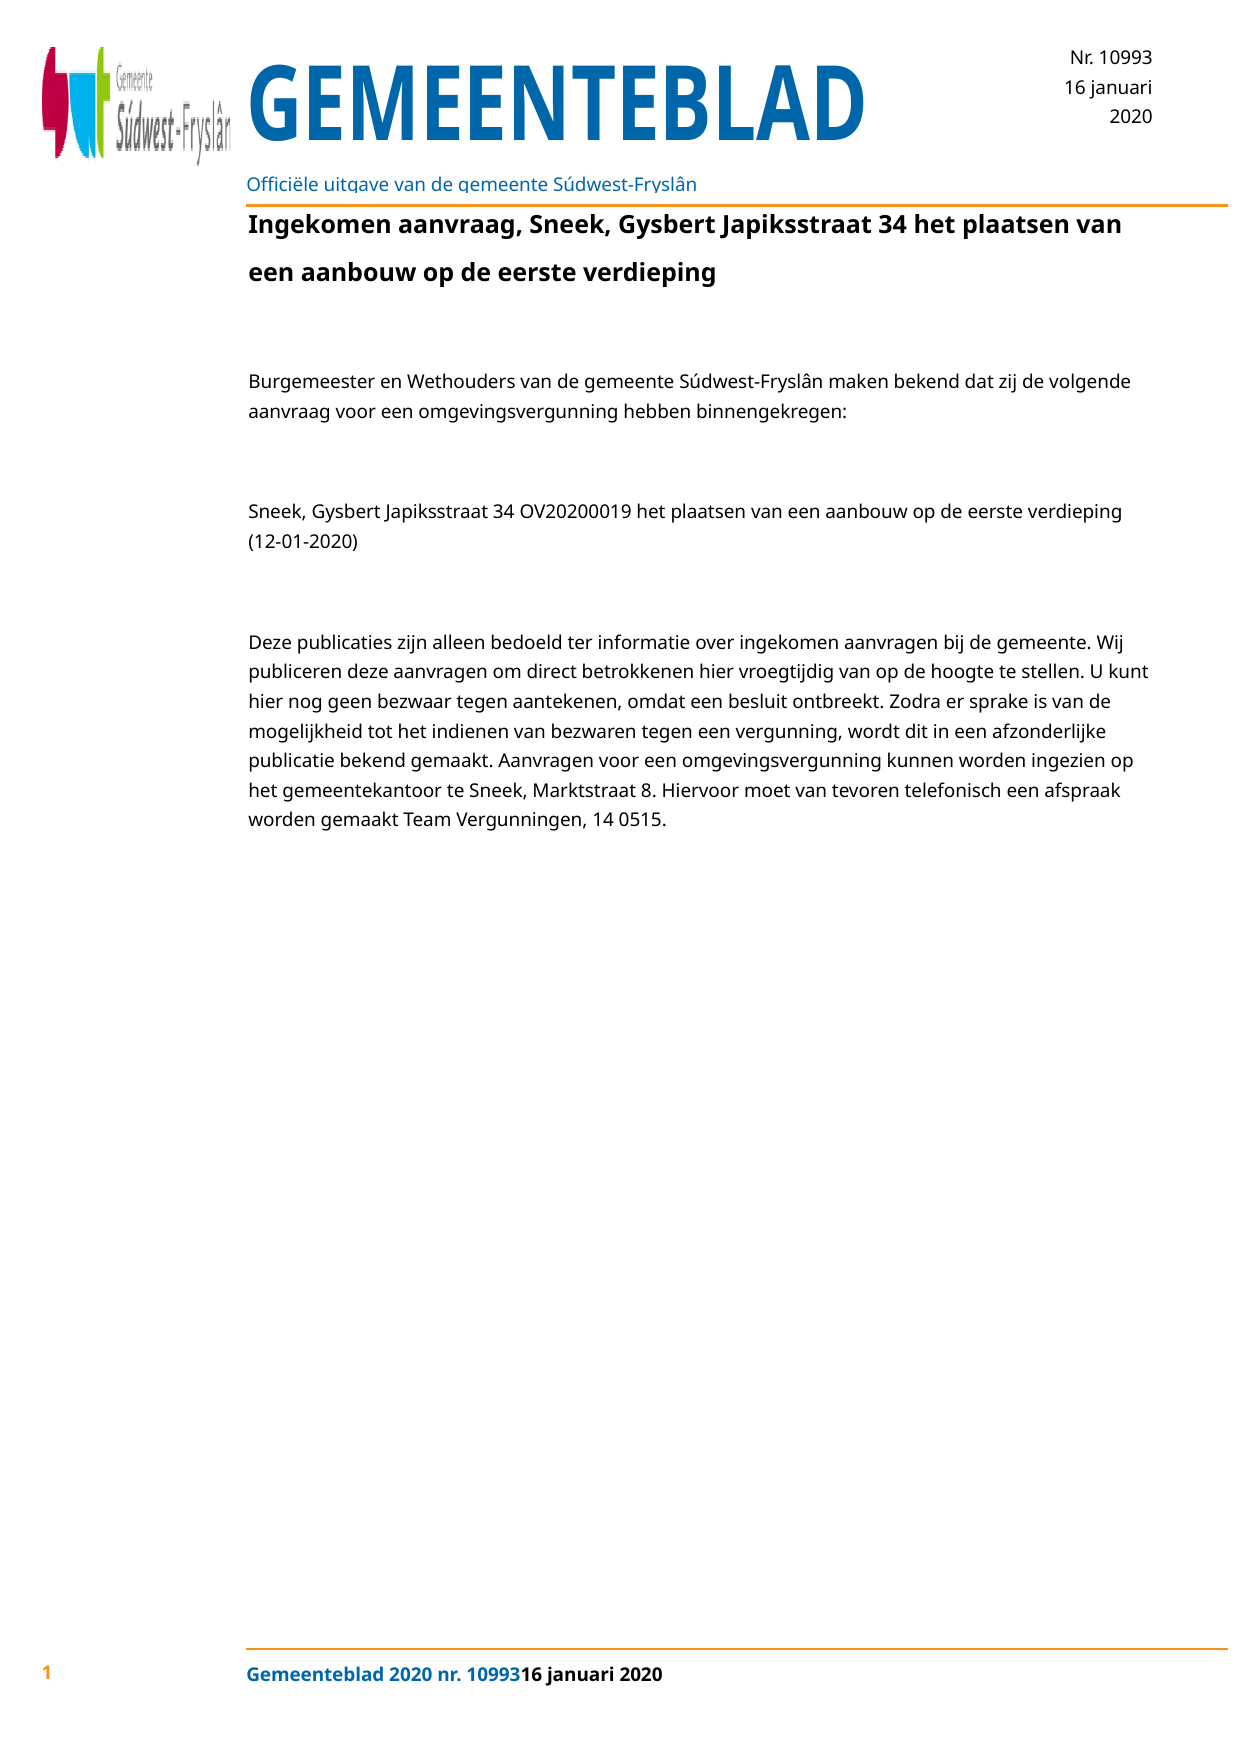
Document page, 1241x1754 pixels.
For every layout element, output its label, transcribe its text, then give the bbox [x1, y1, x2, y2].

text Deze publicaties zijn alleen bedoeld ter informatie over ingekomen aanvragen bij de gemeente. Wij publiceren deze aanvragen om direct betrokkenen hier vroegtijdig van op de hoogte te stellen. U kunt hier nog geen bezwaar tegen aantekenen, omdat een besluit ontbreekt. Zodra er sprake is van de mogelijkheid tot het indienen van bezwaren tegen een vergunning, wordt dit in een afzonderlijke publicatie bekend gemaakt. Aanvragen voor een omgevingsvergunning kunnen worden ingezien op het gemeentekantoor te Sneek, Marktstraat 8. Hiervoor moet van tevoren telefonisch een afspraak worden gemaakt Team Vergunningen, 14 0515. [248, 629, 1152, 832]
text Sneek, Gysbert Japiksstraat 34 OV20200019 het plaatsen van een aanbouw op de eerste verdieping (12-01-2020) [248, 499, 1152, 554]
picture [41, 47, 231, 172]
text Burgemeester en Wethouders van de gemeente Súdwest-Fryslân maken bekend dat zij de volgende aanvraag voor een omgevingsvergunning hebben binnengekregen: [248, 368, 1152, 424]
text Ingekomen aanvraag, Sneek, Gysbert Japiksstraat 34 het plaatsen van een aanbouw op de eerste verdieping [248, 207, 1152, 288]
